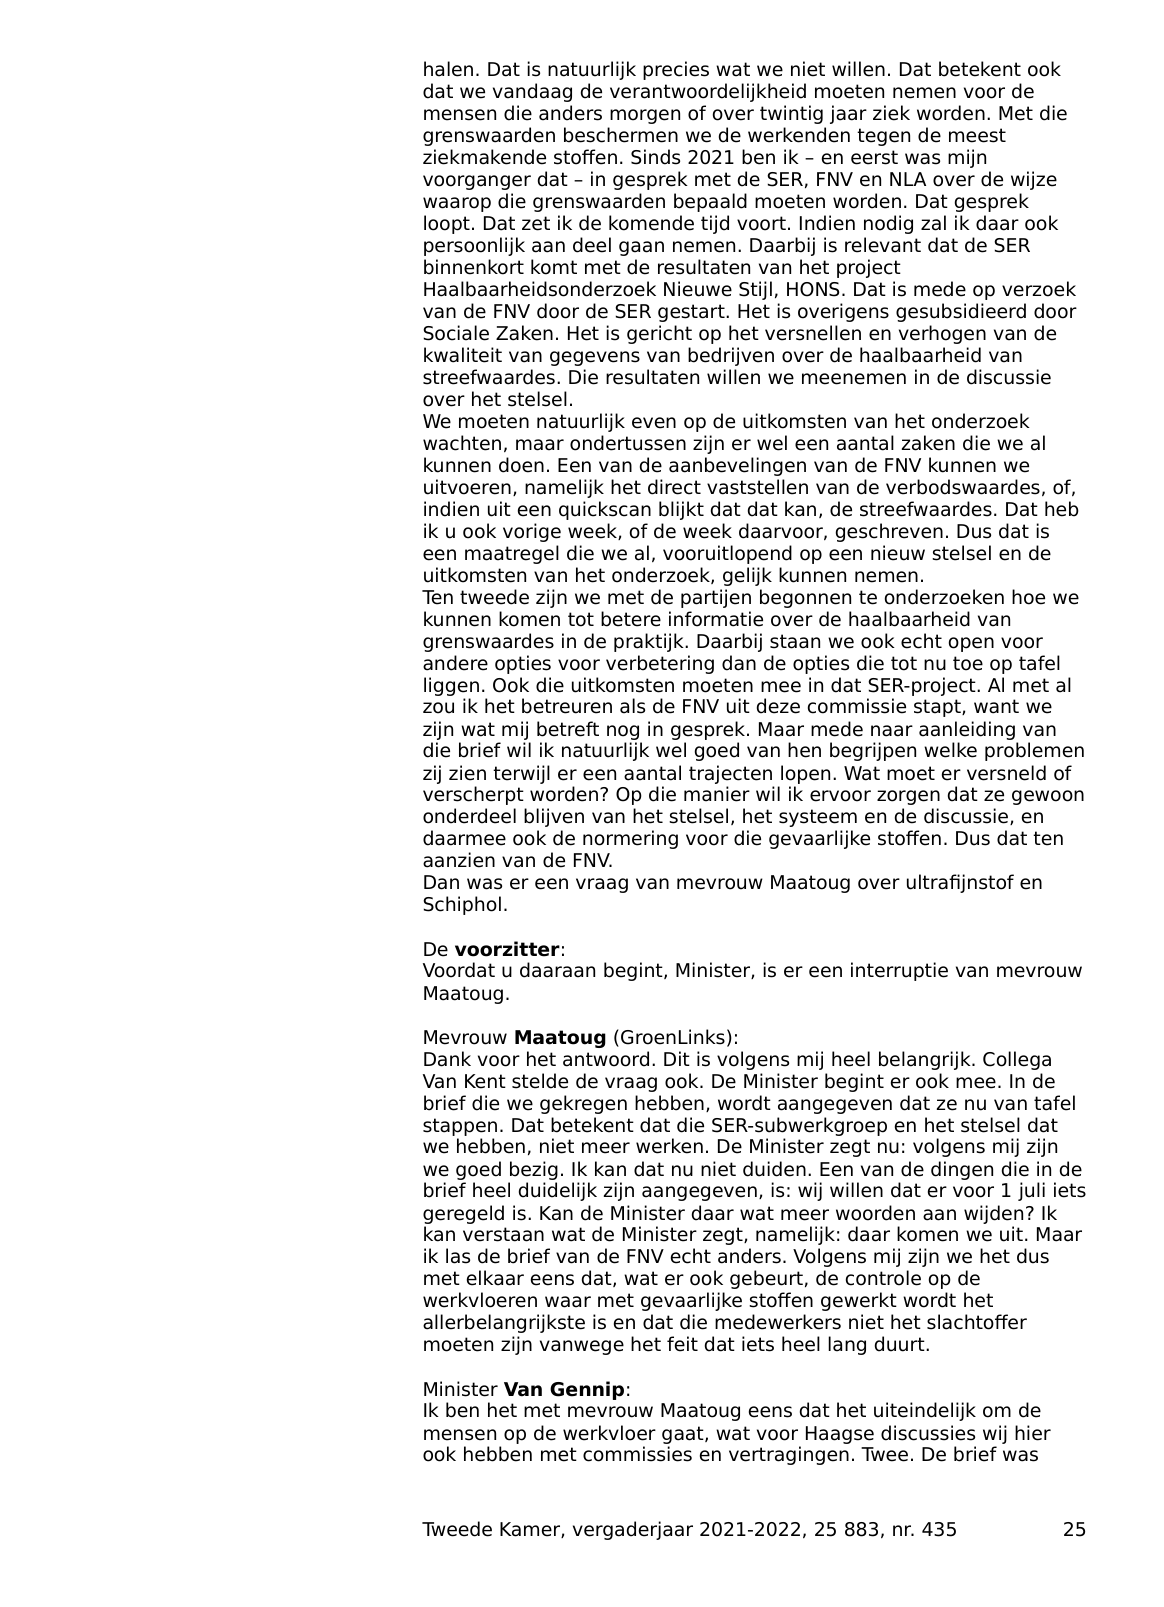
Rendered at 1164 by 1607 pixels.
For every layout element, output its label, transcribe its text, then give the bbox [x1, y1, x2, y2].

text halen. Dat is natuurlijk precies wat we niet willen. Dat betekent ook dat we vandaag de verantwoordelijkheid moeten nemen voor de mensen die anders morgen of over twintig jaar ziek worden. Met die grenswaarden beschermen we de werkenden tegen de meest ziekmakende stoffen. Sinds 2021 ben ik – en eerst was mijn voorganger dat – in gesprek met de SER, FNV en NLA over de wijze waarop die grenswaarden bepaald moeten worden. Dat gesprek loopt. Dat zet ik de komende tijd voort. Indien nodig zal ik daar ook persoonlijk aan deel gaan nemen. Daarbij is relevant dat de SER binnenkort komt met de resultaten van het project Haalbaarheidsonderzoek Nieuwe Stijl, HONS. Dat is mede op verzoek van de FNV door de SER gestart. Het is overigens gesubsidieerd door Sociale Zaken. Het is gericht op het versnellen en verhogen van de kwaliteit van gegevens van bedrijven over de haalbaarheid van streefwaardes. Die resultaten willen we meenemen in de discussie over het stelsel. [422, 59, 1087, 411]
text Voordat u daaraan begint, Minister, is er een interruptie van mevrouw Maatoug. [422, 960, 1087, 1004]
text Dank voor het antwoord. Dit is volgens mij heel belangrijk. Collega Van Kent stelde de vraag ook. De Minister begint er ook mee. In de brief die we gekregen hebben, wordt aangegeven dat ze nu van tafel stappen. Dat betekent dat die SER-subwerkgroep en het stelsel dat we hebben, niet meer werken. De Minister zegt nu: volgens mij zijn we goed bezig. Ik kan dat nu niet duiden. Een van de dingen die in de brief heel duidelijk zijn aangegeven, is: wij willen dat er voor 1 juli iets geregeld is. Kan de Minister daar wat meer woorden aan wijden? Ik kan verstaan wat de Minister zegt, namelijk: daar komen we uit. Maar ik las de brief van de FNV echt anders. Volgens mij zijn we het dus met elkaar eens dat, wat er ook gebeurt, de controle op de werkvloeren waar met gevaarlijke stoffen gewerkt wordt het allerbelangrijkste is en dat die medewerkers niet het slachtoffer moeten zijn vanwege het feit dat iets heel lang duurt. [422, 1048, 1087, 1356]
text Mevrouw Maatoug (GroenLinks): [422, 1027, 1087, 1048]
text Minister Van Gennip: [422, 1378, 1087, 1400]
text De voorzitter: [422, 938, 1087, 960]
text Ik ben het met mevrouw Maatoug eens dat het uiteindelijk om de mensen op de werkvloer gaat, wat voor Haagse discussies wij hier ook hebben met commissies en vertragingen. Twee. De brief was [422, 1400, 1087, 1466]
text Ten tweede zijn we met de partijen begonnen te onderzoeken hoe we kunnen komen tot betere informatie over de haalbaarheid van grenswaardes in de praktijk. Daarbij staan we ook echt open voor andere opties voor verbetering dan de opties die tot nu toe op tafel liggen. Ook die uitkomsten moeten mee in dat SER-project. Al met al zou ik het betreuren als de FNV uit deze commissie stapt, want we zijn wat mij betreft nog in gesprek. Maar mede naar aanleiding van die brief wil ik natuurlijk wel goed van hen begrijpen welke problemen zij zien terwijl er een aantal trajecten lopen. Wat moet er versneld of verscherpt worden? Op die manier wil ik ervoor zorgen dat ze gewoon onderdeel blijven van het stelsel, het systeem en de discussie, en daarmee ook de normering voor die gevaarlijke stoffen. Dus dat ten aanzien van de FNV. [422, 587, 1087, 872]
text We moeten natuurlijk even op de uitkomsten van het onderzoek wachten, maar ondertussen zijn er wel een aantal zaken die we al kunnen doen. Een van de aanbevelingen van de FNV kunnen we uitvoeren, namelijk het direct vaststellen van de verbodswaardes, of, indien uit een quickscan blijkt dat dat kan, de streefwaardes. Dat heb ik u ook vorige week, of de week daarvoor, geschreven. Dus dat is een maatregel die we al, vooruitlopend op een nieuw stelsel en de uitkomsten van het onderzoek, gelijk kunnen nemen. [422, 411, 1087, 587]
text Dan was er een vraag van mevrouw Maatoug over ultrafijnstof en Schiphol. [422, 872, 1087, 916]
